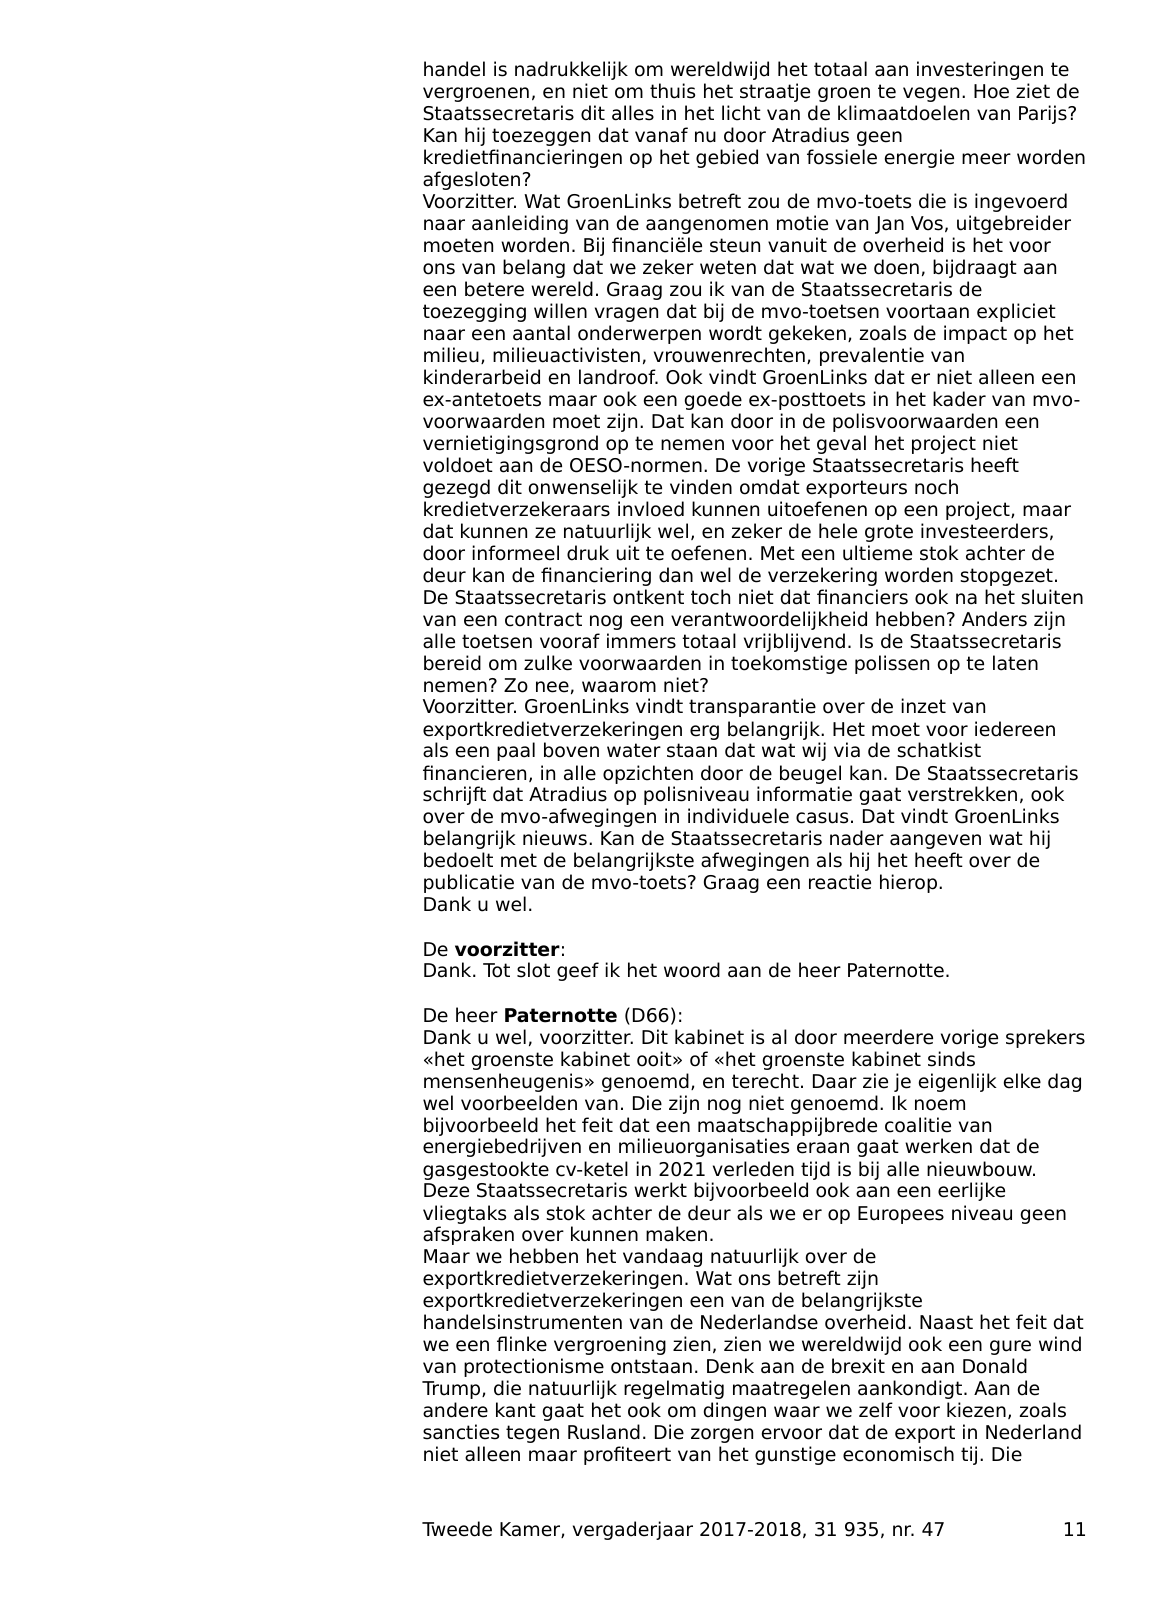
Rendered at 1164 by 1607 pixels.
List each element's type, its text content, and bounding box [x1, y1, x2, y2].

text De heer Paternotte (D66): [422, 1004, 1087, 1027]
text Voorzitter. Wat GroenLinks betreft zou de mvo-toets die is ingevoerd naar aanleiding van de aangenomen motie van Jan Vos, uitgebreider moeten worden. Bij financiële steun vanuit de overheid is het voor ons van belang dat we zeker weten dat wat we doen, bijdraagt aan een betere wereld. Graag zou ik van de Staatssecretaris de toezegging willen vragen dat bij de mvo-toetsen voortaan expliciet naar een aantal onderwerpen wordt gekeken, zoals de impact op het milieu, milieuactivisten, vrouwenrechten, prevalentie van kinderarbeid en landroof. Ook vindt GroenLinks dat er niet alleen een ex-antetoets maar ook een goede ex-posttoets in het kader van mvo-voorwaarden moet zijn. Dat kan door in de polisvoorwaarden een vernietigingsgrond op te nemen voor het geval het project niet voldoet aan de OESO-normen. De vorige Staatssecretaris heeft gezegd dit onwenselijk te vinden omdat exporteurs noch kredietverzekeraars invloed kunnen uitoefenen op een project, maar dat kunnen ze natuurlijk wel, en zeker de hele grote investeerders, door informeel druk uit te oefenen. Met een ultieme stok achter de deur kan de financiering dan wel de verzekering worden stopgezet. De Staatssecretaris ontkent toch niet dat financiers ook na het sluiten van een contract nog een verantwoordelijkheid hebben? Anders zijn alle toetsen vooraf immers totaal vrijblijvend. Is de Staatssecretaris bereid om zulke voorwaarden in toekomstige polissen op te laten nemen? Zo nee, waarom niet? [422, 191, 1087, 696]
text Maar we hebben het vandaag natuurlijk over de exportkredietverzekeringen. Wat ons betreft zijn exportkredietverzekeringen een van de belangrijkste handelsinstrumenten van de Nederlandse overheid. Naast het feit dat we een flinke vergroening zien, zien we wereldwijd ook een gure wind van protectionisme ontstaan. Denk aan de brexit en aan Donald Trump, die natuurlijk regelmatig maatregelen aankondigt. Aan de andere kant gaat het ook om dingen waar we zelf voor kiezen, zoals sancties tegen Rusland. Die zorgen ervoor dat de export in Nederland niet alleen maar profiteert van het gunstige economisch tij. Die [422, 1246, 1087, 1466]
text handel is nadrukkelijk om wereldwijd het totaal aan investeringen te vergroenen, en niet om thuis het straatje groen te vegen. Hoe ziet de Staatssecretaris dit alles in het licht van de klimaatdoelen van Parijs? Kan hij toezeggen dat vanaf nu door Atradius geen kredietfinancieringen op het gebied van fossiele energie meer worden afgesloten? [422, 59, 1087, 191]
text Dank u wel. [422, 894, 1087, 916]
text Dank u wel, voorzitter. Dit kabinet is al door meerdere vorige sprekers «het groenste kabinet ooit» of «het groenste kabinet sinds mensenheugenis» genoemd, en terecht. Daar zie je eigenlijk elke dag wel voorbeelden van. Die zijn nog niet genoemd. Ik noem bijvoorbeeld het feit dat een maatschappijbrede coalitie van energiebedrijven en milieuorganisaties eraan gaat werken dat de gasgestookte cv-ketel in 2021 verleden tijd is bij alle nieuwbouw. Deze Staatssecretaris werkt bijvoorbeeld ook aan een eerlijke vliegtaks als stok achter de deur als we er op Europees niveau geen afspraken over kunnen maken. [422, 1027, 1087, 1246]
text De voorzitter: [422, 938, 1087, 960]
text Dank. Tot slot geef ik het woord aan de heer Paternotte. [422, 960, 1087, 982]
text Voorzitter. GroenLinks vindt transparantie over de inzet van exportkredietverzekeringen erg belangrijk. Het moet voor iedereen als een paal boven water staan dat wat wij via de schatkist financieren, in alle opzichten door de beugel kan. De Staatssecretaris schrijft dat Atradius op polisniveau informatie gaat verstrekken, ook over de mvo-afwegingen in individuele casus. Dat vindt GroenLinks belangrijk nieuws. Kan de Staatssecretaris nader aangeven wat hij bedoelt met de belangrijkste afwegingen als hij het heeft over de publicatie van de mvo-toets? Graag een reactie hierop. [422, 696, 1087, 894]
